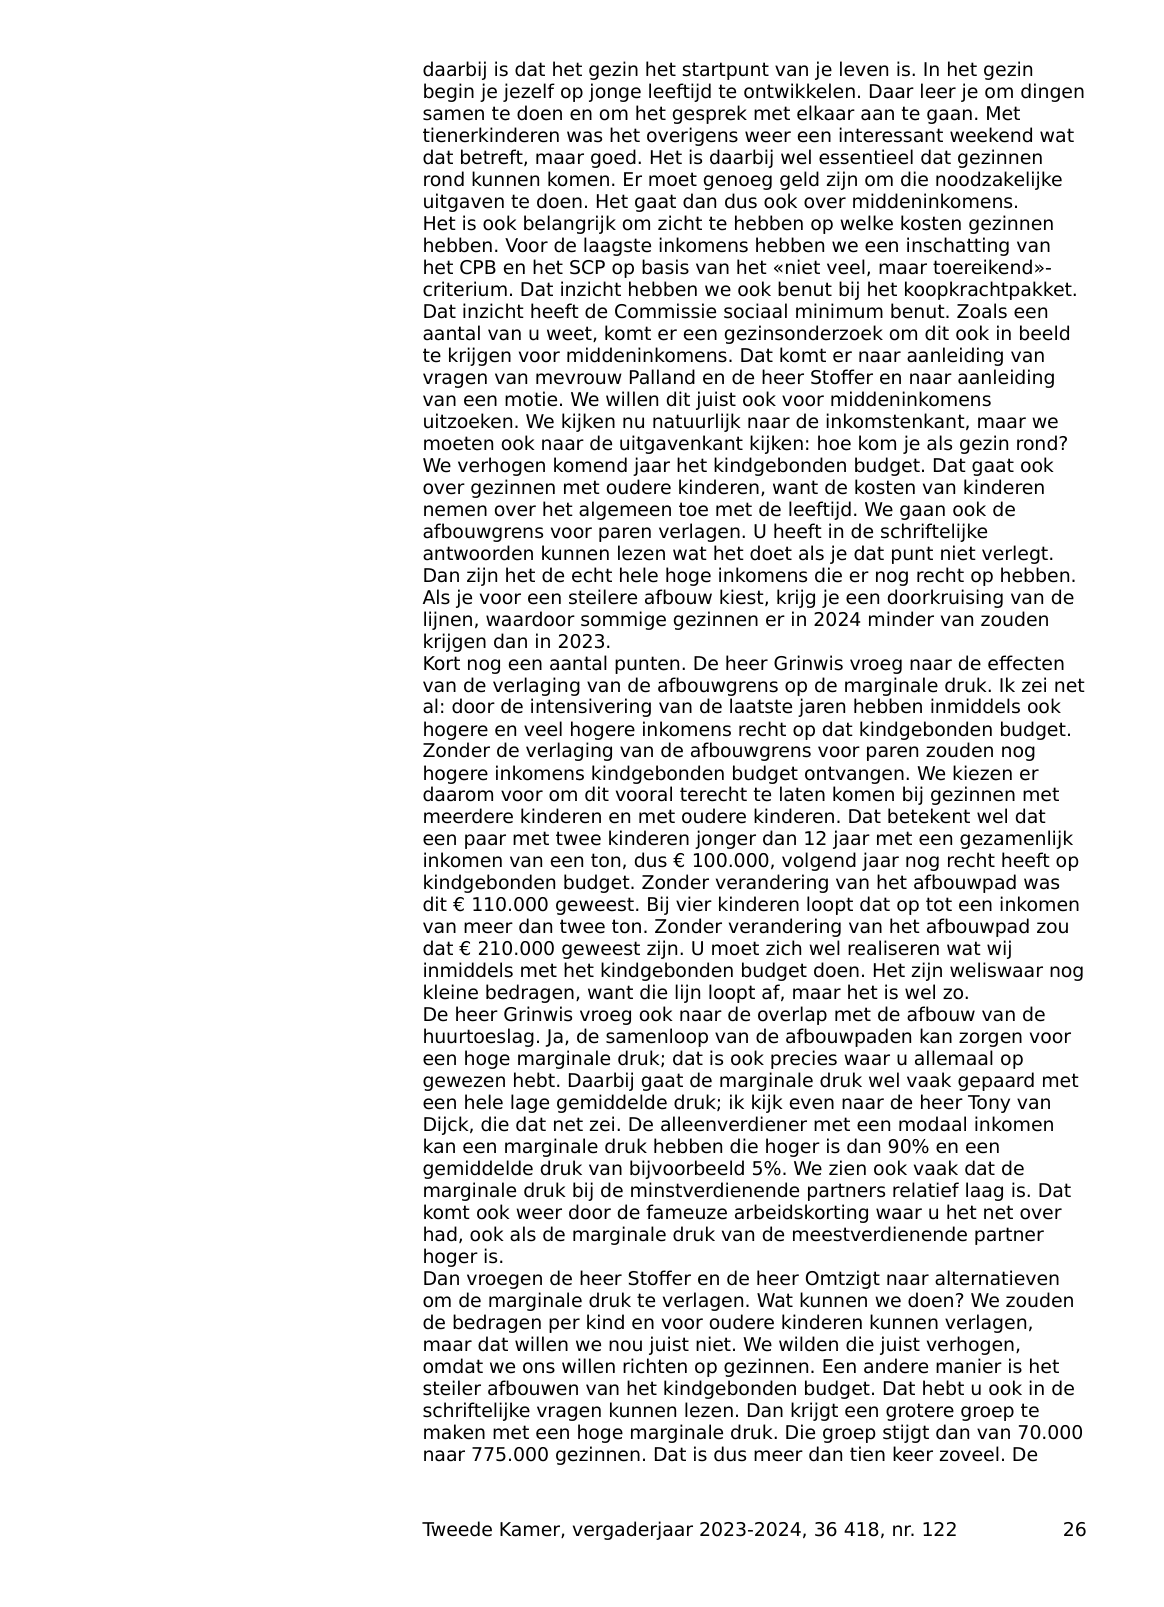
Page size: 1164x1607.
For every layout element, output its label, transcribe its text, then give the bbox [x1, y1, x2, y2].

text Kort nog een aantal punten. De heer Grinwis vroeg naar de effecten van de verlaging van de afbouwgrens op de marginale druk. Ik zei net al: door de intensivering van de laatste jaren hebben inmiddels ook hogere en veel hogere inkomens recht op dat kindgebonden budget. Zonder de verlaging van de afbouwgrens voor paren zouden nog hogere inkomens kindgebonden budget ontvangen. We kiezen er daarom voor om dit vooral terecht te laten komen bij gezinnen met meerdere kinderen en met oudere kinderen. Dat betekent wel dat een paar met twee kinderen jonger dan 12 jaar met een gezamenlijk inkomen van een ton, dus € 100.000, volgend jaar nog recht heeft op kindgebonden budget. Zonder verandering van het afbouwpad was dit € 110.000 geweest. Bij vier kinderen loopt dat op tot een inkomen van meer dan twee ton. Zonder verandering van het afbouwpad zou dat € 210.000 geweest zijn. U moet zich wel realiseren wat wij inmiddels met het kindgebonden budget doen. Het zijn weliswaar nog kleine bedragen, want die lijn loopt af, maar het is wel zo. [422, 652, 1087, 1004]
text De heer Grinwis vroeg ook naar de overlap met de afbouw van de huurtoeslag. Ja, de samenloop van de afbouwpaden kan zorgen voor een hoge marginale druk; dat is ook precies waar u allemaal op gewezen hebt. Daarbij gaat de marginale druk wel vaak gepaard met een hele lage gemiddelde druk; ik kijk even naar de heer Tony van Dijck, die dat net zei. De alleenverdiener met een modaal inkomen kan een marginale druk hebben die hoger is dan 90% en een gemiddelde druk van bijvoorbeeld 5%. We zien ook vaak dat de marginale druk bij de minstverdienende partners relatief laag is. Dat komt ook weer door de fameuze arbeidskorting waar u het net over had, ook als de marginale druk van de meestverdienende partner hoger is. [422, 1004, 1087, 1268]
text daarbij is dat het gezin het startpunt van je leven is. In het gezin begin je jezelf op jonge leeftijd te ontwikkelen. Daar leer je om dingen samen te doen en om het gesprek met elkaar aan te gaan. Met tienerkinderen was het overigens weer een interessant weekend wat dat betreft, maar goed. Het is daarbij wel essentieel dat gezinnen rond kunnen komen. Er moet genoeg geld zijn om die noodzakelijke uitgaven te doen. Het gaat dan dus ook over middeninkomens. [422, 59, 1087, 213]
text Het is ook belangrijk om zicht te hebben op welke kosten gezinnen hebben. Voor de laagste inkomens hebben we een inschatting van het CPB en het SCP op basis van het «niet veel, maar toereikend»-criterium. Dat inzicht hebben we ook benut bij het koopkrachtpakket. Dat inzicht heeft de Commissie sociaal minimum benut. Zoals een aantal van u weet, komt er een gezinsonderzoek om dit ook in beeld te krijgen voor middeninkomens. Dat komt er naar aanleiding van vragen van mevrouw Palland en de heer Stoffer en naar aanleiding van een motie. We willen dit juist ook voor middeninkomens uitzoeken. We kijken nu natuurlijk naar de inkomstenkant, maar we moeten ook naar de uitgavenkant kijken: hoe kom je als gezin rond? [422, 213, 1087, 455]
text We verhogen komend jaar het kindgebonden budget. Dat gaat ook over gezinnen met oudere kinderen, want de kosten van kinderen nemen over het algemeen toe met de leeftijd. We gaan ook de afbouwgrens voor paren verlagen. U heeft in de schriftelijke antwoorden kunnen lezen wat het doet als je dat punt niet verlegt. Dan zijn het de echt hele hoge inkomens die er nog recht op hebben. Als je voor een steilere afbouw kiest, krijg je een doorkruising van de lijnen, waardoor sommige gezinnen er in 2024 minder van zouden krijgen dan in 2023. [422, 455, 1087, 652]
text Dan vroegen de heer Stoffer en de heer Omtzigt naar alternatieven om de marginale druk te verlagen. Wat kunnen we doen? We zouden de bedragen per kind en voor oudere kinderen kunnen verlagen, maar dat willen we nou juist niet. We wilden die juist verhogen, omdat we ons willen richten op gezinnen. Een andere manier is het steiler afbouwen van het kindgebonden budget. Dat hebt u ook in de schriftelijke vragen kunnen lezen. Dan krijgt een grotere groep te maken met een hoge marginale druk. Die groep stijgt dan van 70.000 naar 775.000 gezinnen. Dat is dus meer dan tien keer zoveel. De [422, 1268, 1087, 1466]
